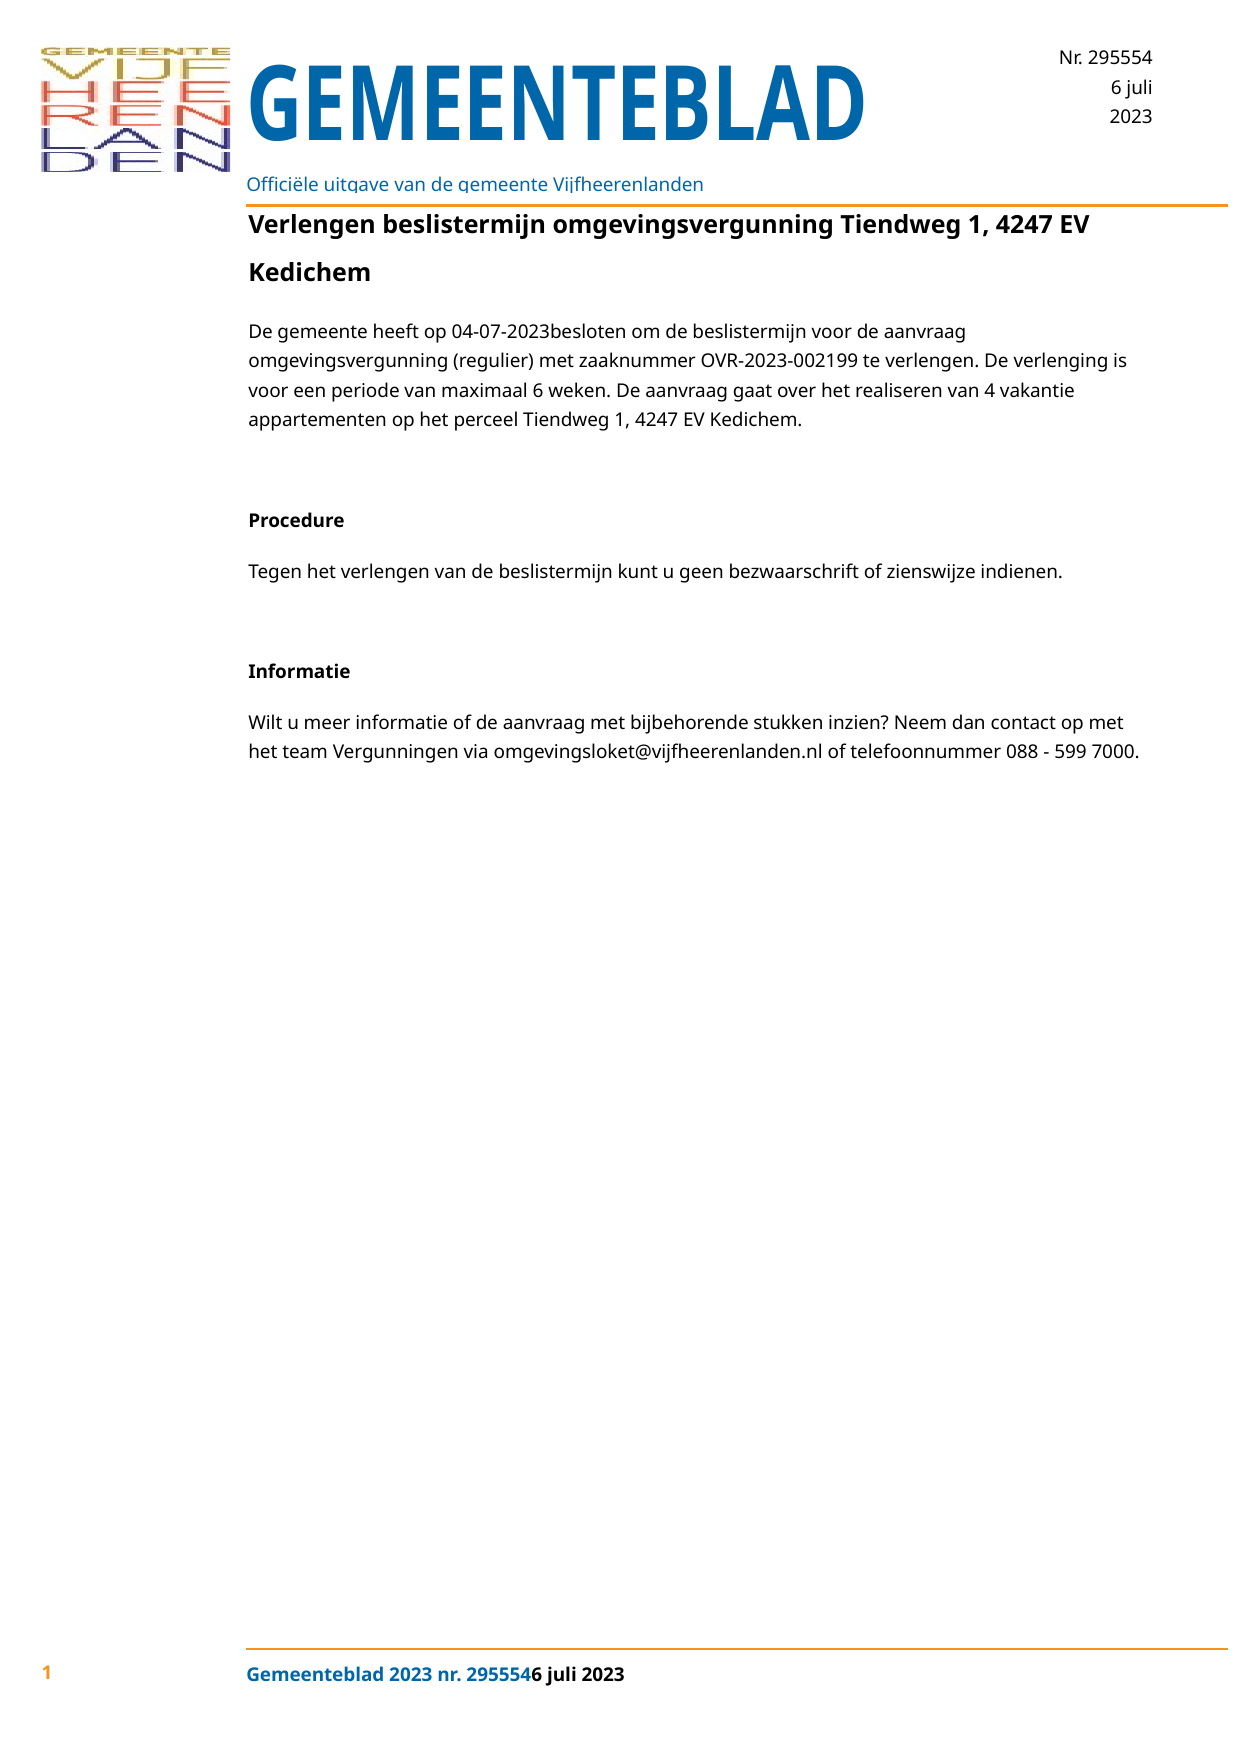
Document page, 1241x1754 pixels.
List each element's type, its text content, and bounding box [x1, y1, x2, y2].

text Informatie [248, 659, 1152, 684]
text Procedure [248, 507, 1152, 533]
text Verlengen beslistermijn omgevingsvergunning Tiendweg 1, 4247 EV Kedichem [248, 207, 1152, 288]
picture [41, 47, 231, 172]
text Tegen het verlengen van de beslistermijn kunt u geen bezwaarschrift of zienswijze indienen. [248, 558, 1152, 584]
text Wilt u meer informatie of de aanvraag met bijbehorende stukken inzien? Neem dan contact op met het team Vergunningen via omgevingsloket@vijfheerenlanden.nl of telefoonnummer 088 - 599 7000. [248, 709, 1152, 764]
text De gemeente heeft op 04-07-2023besloten om de beslistermijn voor de aanvraag omgevingsvergunning (regulier) met zaaknummer OVR-2023-002199 te verlengen. De verlenging is voor een periode van maximaal 6 weken. De aanvraag gaat over het realiseren van 4 vakantie appartementen op het perceel Tiendweg 1, 4247 EV Kedichem. [248, 318, 1152, 432]
